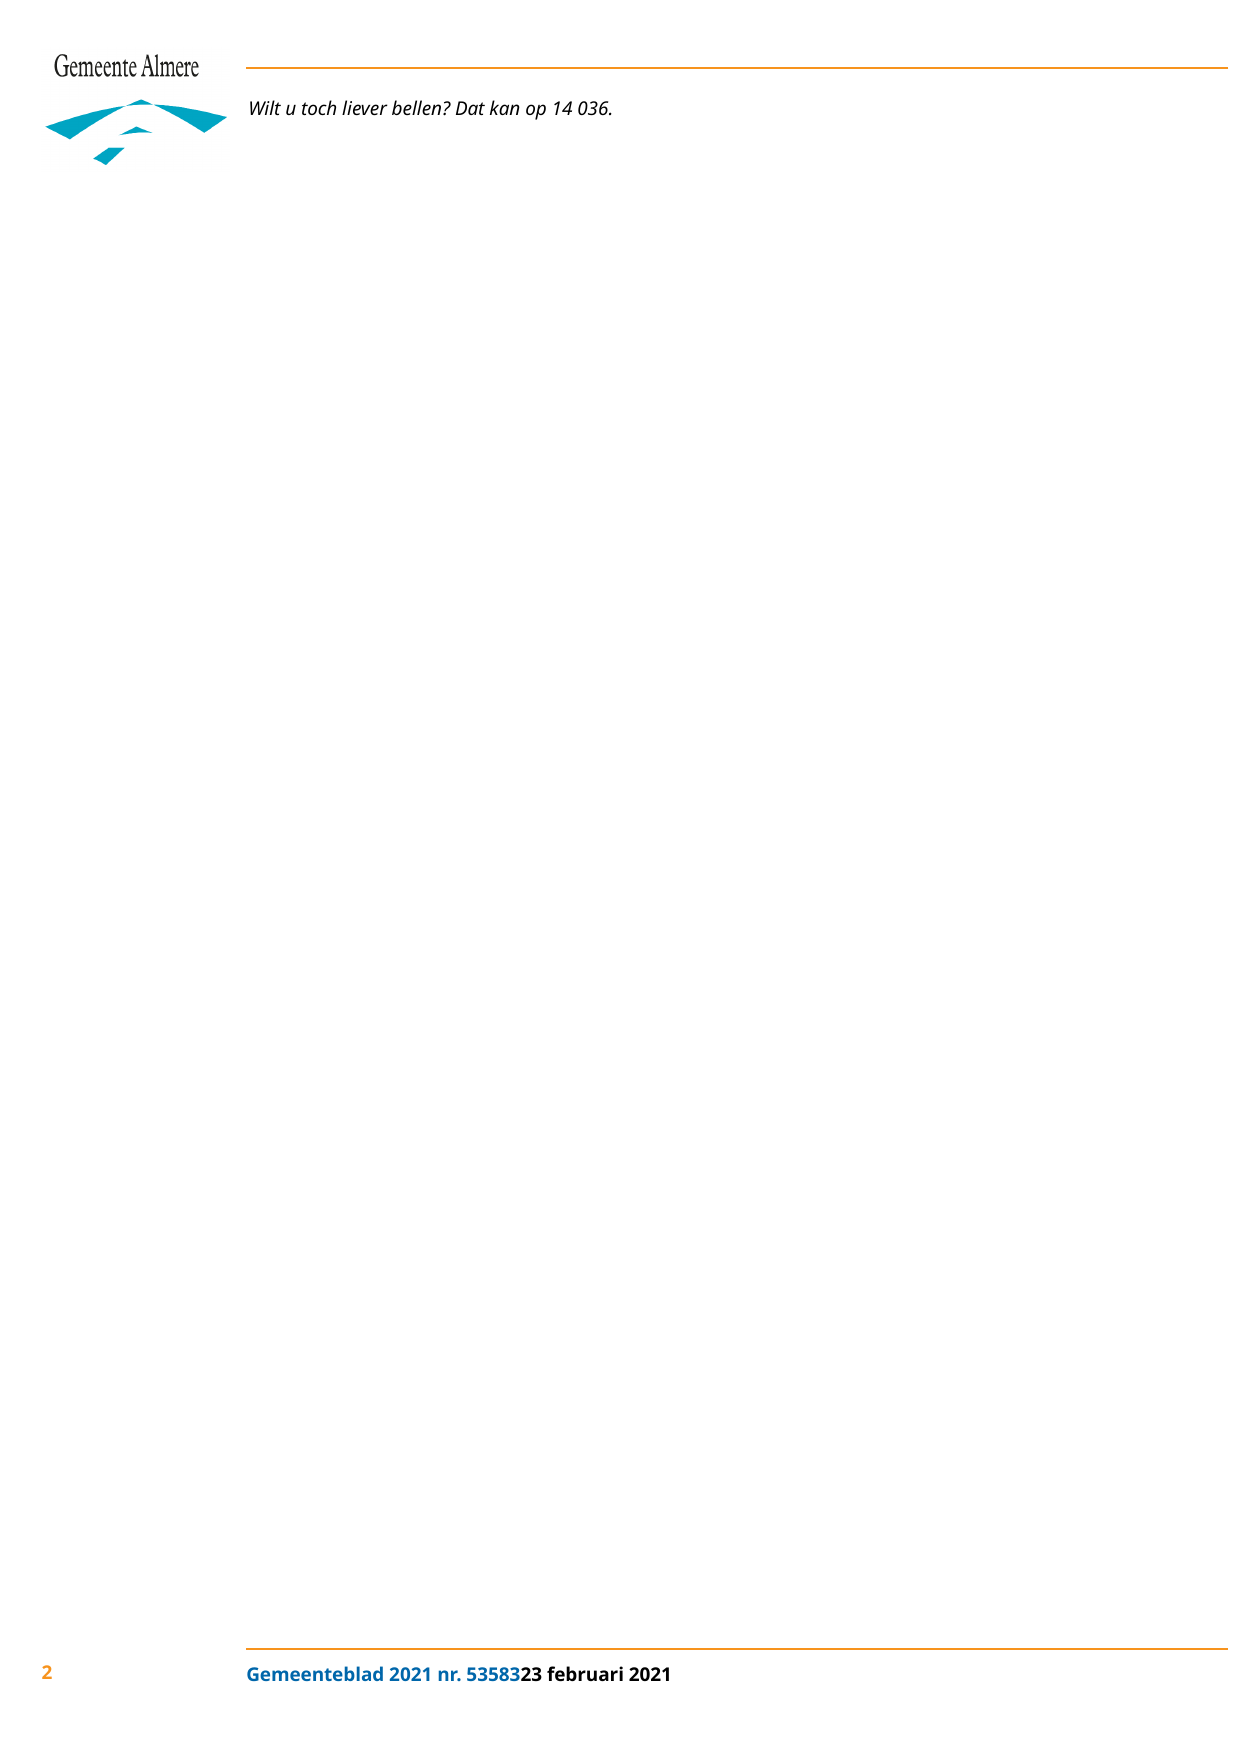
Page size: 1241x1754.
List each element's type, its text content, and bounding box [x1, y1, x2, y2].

text Wilt u toch liever bellen? Dat kan op 14 036. [248, 95, 1152, 121]
picture [41, 47, 231, 172]
